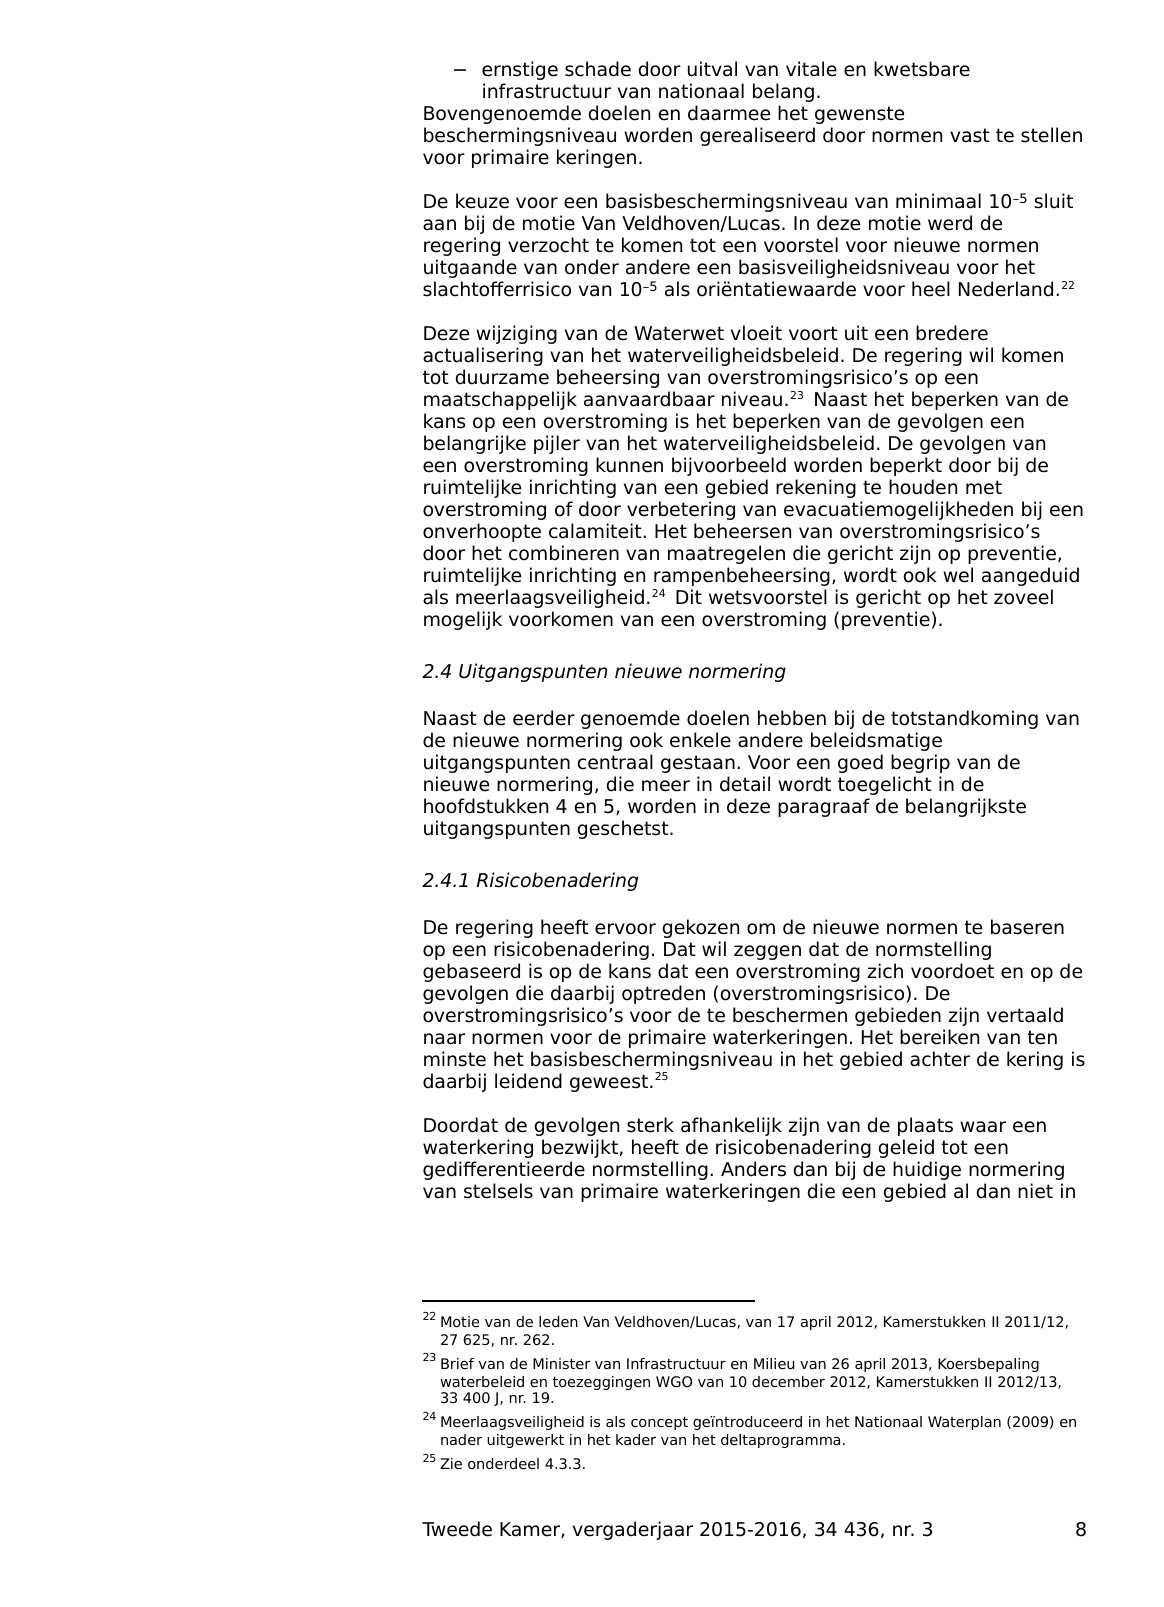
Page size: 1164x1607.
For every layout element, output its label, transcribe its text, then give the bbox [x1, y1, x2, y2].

text Motie van de leden Van Veldhoven/Lucas, van 17 april 2012, Kamerstukken II 2011/12, 27 625, nr. 262. [422, 1310, 1087, 1349]
text Deze wijziging van de Waterwet vloeit voort uit een bredere actualisering van het waterveiligheidsbeleid. De regering wil komen tot duurzame beheersing van overstromingsrisico’s op een maatschappelijk aanvaardbaar niveau. Naast het beperken van de kans op een overstroming is het beperken van de gevolgen een belangrijke pijler van het waterveiligheidsbeleid. De gevolgen van een overstroming kunnen bijvoorbeeld worden beperkt door bij de ruimtelijke inrichting van een gebied rekening te houden met overstroming of door verbetering van evacuatiemogelijkheden bij een onverhoopte calamiteit. Het beheersen van overstromingsrisico’s door het combineren van maatregelen die gericht zijn op preventie, ruimtelijke inrichting en rampenbeheersing, wordt ook wel aangeduid als meerlaagsveiligheid. Dit wetsvoorstel is gericht op het zoveel mogelijk voorkomen van een overstroming (preventie). [422, 323, 1087, 631]
text De keuze voor een basisbeschermingsniveau van minimaal 10–5 sluit aan bij de motie Van Veldhoven/Lucas. In deze motie werd de regering verzocht te komen tot een voorstel voor nieuwe normen uitgaande van onder andere een basisveiligheidsniveau voor het slachtofferrisico van 10–5 als oriëntatiewaarde voor heel Nederland. [422, 191, 1087, 301]
subtitle 2.4.1 Risicobenadering [422, 870, 1087, 892]
subtitle 2.4 Uitgangspunten nieuwe normering [422, 661, 1087, 683]
text Naast de eerder genoemde doelen hebben bij de totstandkoming van de nieuwe normering ook enkele andere beleidsmatige uitgangspunten centraal gestaan. Voor een goed begrip van de nieuwe normering, die meer in detail wordt toegelicht in de hoofdstukken 4 en 5, worden in deze paragraaf de belangrijkste uitgangspunten geschetst. [422, 708, 1087, 840]
text Brief van de Minister van Infrastructuur en Milieu van 26 april 2013, Koersbepaling waterbeleid en toezeggingen WGO van 10 december 2012, Kamerstukken II 2012/13, 33 400 J, nr. 19. [422, 1352, 1087, 1407]
text De regering heeft ervoor gekozen om de nieuwe normen te baseren op een risicobenadering. Dat wil zeggen dat de normstelling gebaseerd is op de kans dat een overstroming zich voordoet en op de gevolgen die daarbij optreden (overstromingsrisico). De overstromingsrisico’s voor de te beschermen gebieden zijn vertaald naar normen voor de primaire waterkeringen. Het bereiken van ten minste het basisbeschermingsniveau in het gebied achter de kering is daarbij leidend geweest. [422, 917, 1087, 1093]
text Doordat de gevolgen sterk afhankelijk zijn van de plaats waar een waterkering bezwijkt, heeft de risicobenadering geleid tot een gedifferentieerde normstelling. Anders dan bij de huidige normering van stelsels van primaire waterkeringen die een gebied al dan niet in [422, 1115, 1087, 1203]
text Bovengenoemde doelen en daarmee het gewenste beschermingsniveau worden gerealiseerd door normen vast te stellen voor primaire keringen. [422, 103, 1087, 169]
text Zie onderdeel 4.3.3. [422, 1452, 1087, 1474]
text − ernstige schade door uitval van vitale en kwetsbare infrastructuur van nationaal belang. [452, 59, 1087, 103]
text Meerlaagsveiligheid is als concept geïntroduceerd in het Nationaal Waterplan (2009) en nader uitgewerkt in het kader van het deltaprogramma. [422, 1410, 1087, 1449]
